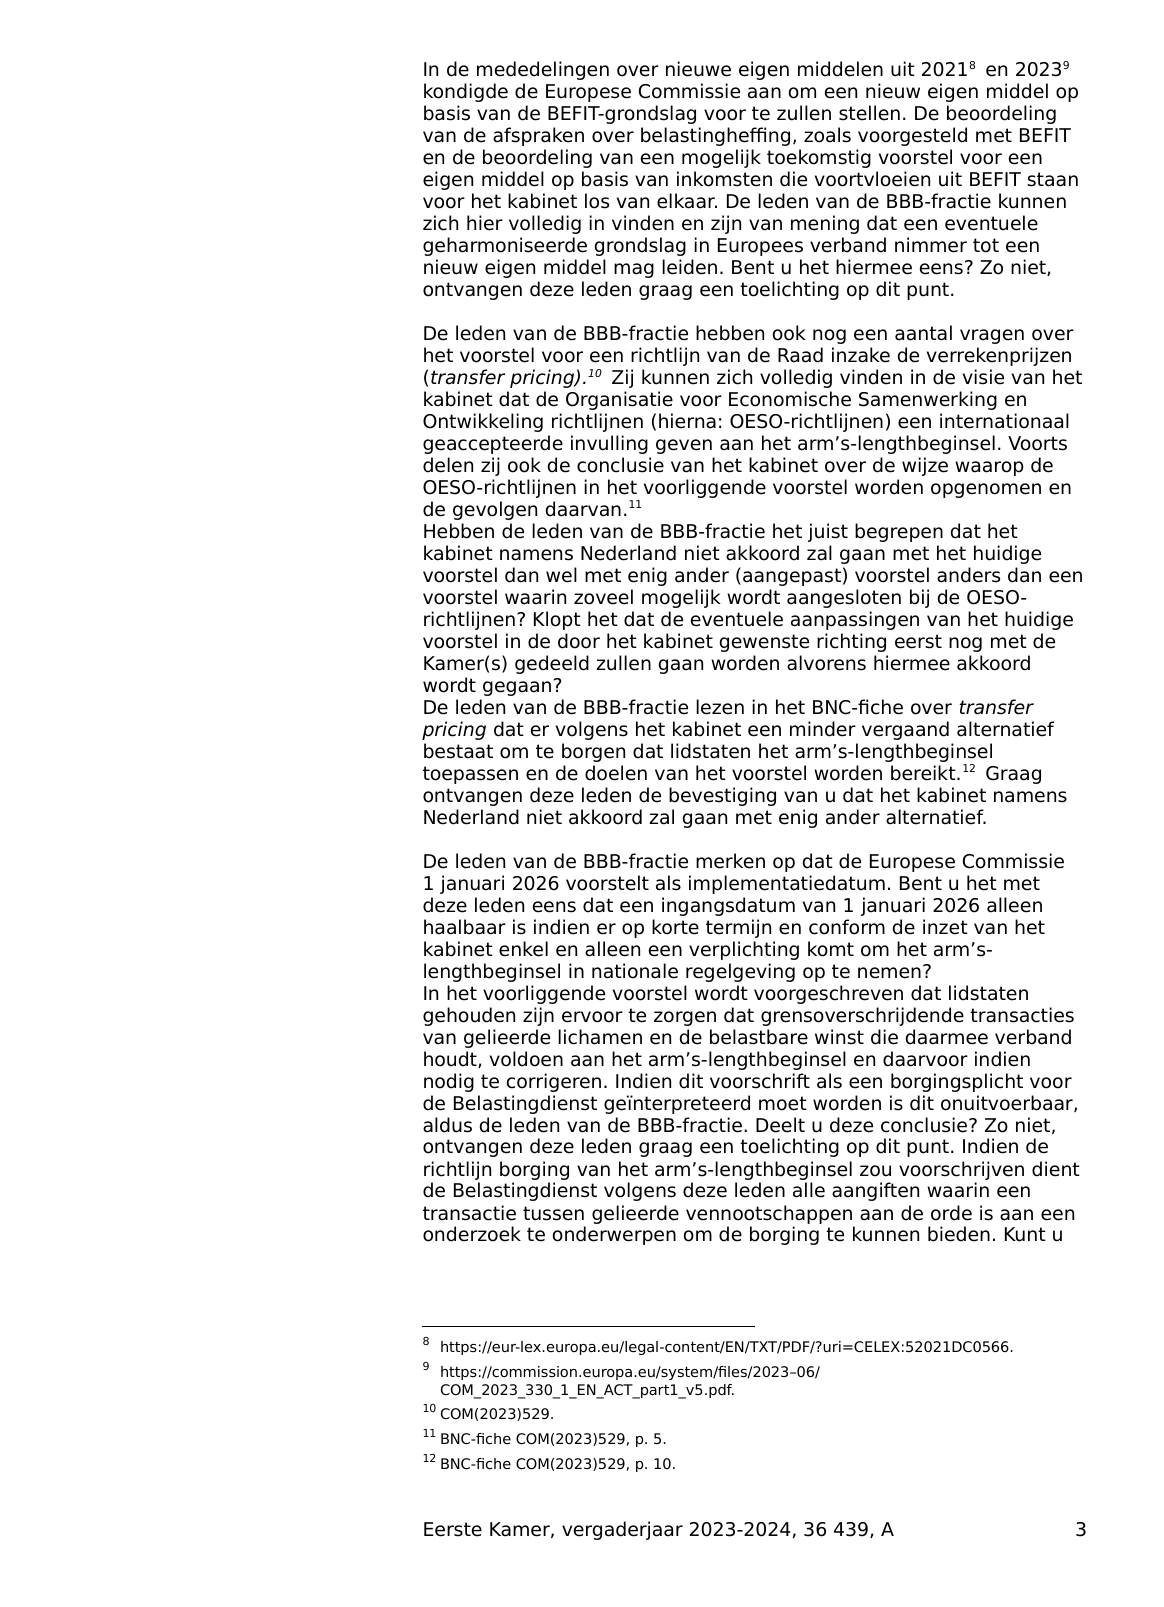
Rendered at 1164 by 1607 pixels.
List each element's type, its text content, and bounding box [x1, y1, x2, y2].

text De leden van de BBB-fractie hebben ook nog een aantal vragen over het voorstel voor een richtlijn van de Raad inzake de verrekenprijzen (transfer pricing). Zij kunnen zich volledig vinden in de visie van het kabinet dat de Organisatie voor Economische Samenwerking en Ontwikkeling richtlijnen (hierna: OESO-richtlijnen) een internationaal geaccepteerde invulling geven aan het arm’s-lengthbeginsel. Voorts delen zij ook de conclusie van het kabinet over de wijze waarop de OESO-richtlijnen in het voorliggende voorstel worden opgenomen en de gevolgen daarvan. [422, 323, 1087, 521]
text https://eur-lex.europa.eu/legal-content/EN/TXT/PDF/?uri=CELEX:52021DC0566. [422, 1335, 1087, 1357]
text BNC-fiche COM(2023)529, p. 5. [422, 1427, 1087, 1449]
text De leden van de BBB-fractie lezen in het BNC-fiche over transfer pricing dat er volgens het kabinet een minder vergaand alternatief bestaat om te borgen dat lidstaten het arm’s-lengthbeginsel toepassen en de doelen van het voorstel worden bereikt. Graag ontvangen deze leden de bevestiging van u dat het kabinet namens Nederland niet akkoord zal gaan met enig ander alternatief. [422, 697, 1087, 828]
text In de mededelingen over nieuwe eigen middelen uit 2021 en 2023 kondigde de Europese Commissie aan om een nieuw eigen middel op basis van de BEFIT-grondslag voor te zullen stellen. De beoordeling van de afspraken over belastingheffing, zoals voorgesteld met BEFIT en de beoordeling van een mogelijk toekomstig voorstel voor een eigen middel op basis van inkomsten die voortvloeien uit BEFIT staan voor het kabinet los van elkaar. De leden van de BBB-fractie kunnen zich hier volledig in vinden en zijn van mening dat een eventuele geharmoniseerde grondslag in Europees verband nimmer tot een nieuw eigen middel mag leiden. Bent u het hiermee eens? Zo niet, ontvangen deze leden graag een toelichting op dit punt. [422, 59, 1087, 301]
text Hebben de leden van de BBB-fractie het juist begrepen dat het kabinet namens Nederland niet akkoord zal gaan met het huidige voorstel dan wel met enig ander (aangepast) voorstel anders dan een voorstel waarin zoveel mogelijk wordt aangesloten bij de OESO-richtlijnen? Klopt het dat de eventuele aanpassingen van het huidige voorstel in de door het kabinet gewenste richting eerst nog met de Kamer(s) gedeeld zullen gaan worden alvorens hiermee akkoord wordt gegaan? [422, 521, 1087, 697]
text https://commission.europa.eu/system/files/2023–06/COM_2023_330_1_EN_ACT_part1_v5.pdf. [422, 1360, 1087, 1399]
text In het voorliggende voorstel wordt voorgeschreven dat lidstaten gehouden zijn ervoor te zorgen dat grensoverschrijdende transacties van gelieerde lichamen en de belastbare winst die daarmee verband houdt, voldoen aan het arm’s-lengthbeginsel en daarvoor indien nodig te corrigeren. Indien dit voorschrift als een borgingsplicht voor de Belastingdienst geïnterpreteerd moet worden is dit onuitvoerbaar, aldus de leden van de BBB-fractie. Deelt u deze conclusie? Zo niet, ontvangen deze leden graag een toelichting op dit punt. Indien de richtlijn borging van het arm’s-lengthbeginsel zou voorschrijven dient de Belastingdienst volgens deze leden alle aangiften waarin een transactie tussen gelieerde vennootschappen aan de orde is aan een onderzoek te onderwerpen om de borging te kunnen bieden. Kunt u [422, 983, 1087, 1246]
text BNC-fiche COM(2023)529, p. 10. [422, 1452, 1087, 1474]
text De leden van de BBB-fractie merken op dat de Europese Commissie 1 januari 2026 voorstelt als implementatiedatum. Bent u het met deze leden eens dat een ingangsdatum van 1 januari 2026 alleen haalbaar is indien er op korte termijn en conform de inzet van het kabinet enkel en alleen een verplichting komt om het arm’s-lengthbeginsel in nationale regelgeving op te nemen? [422, 851, 1087, 983]
text COM(2023)529. [422, 1402, 1087, 1424]
